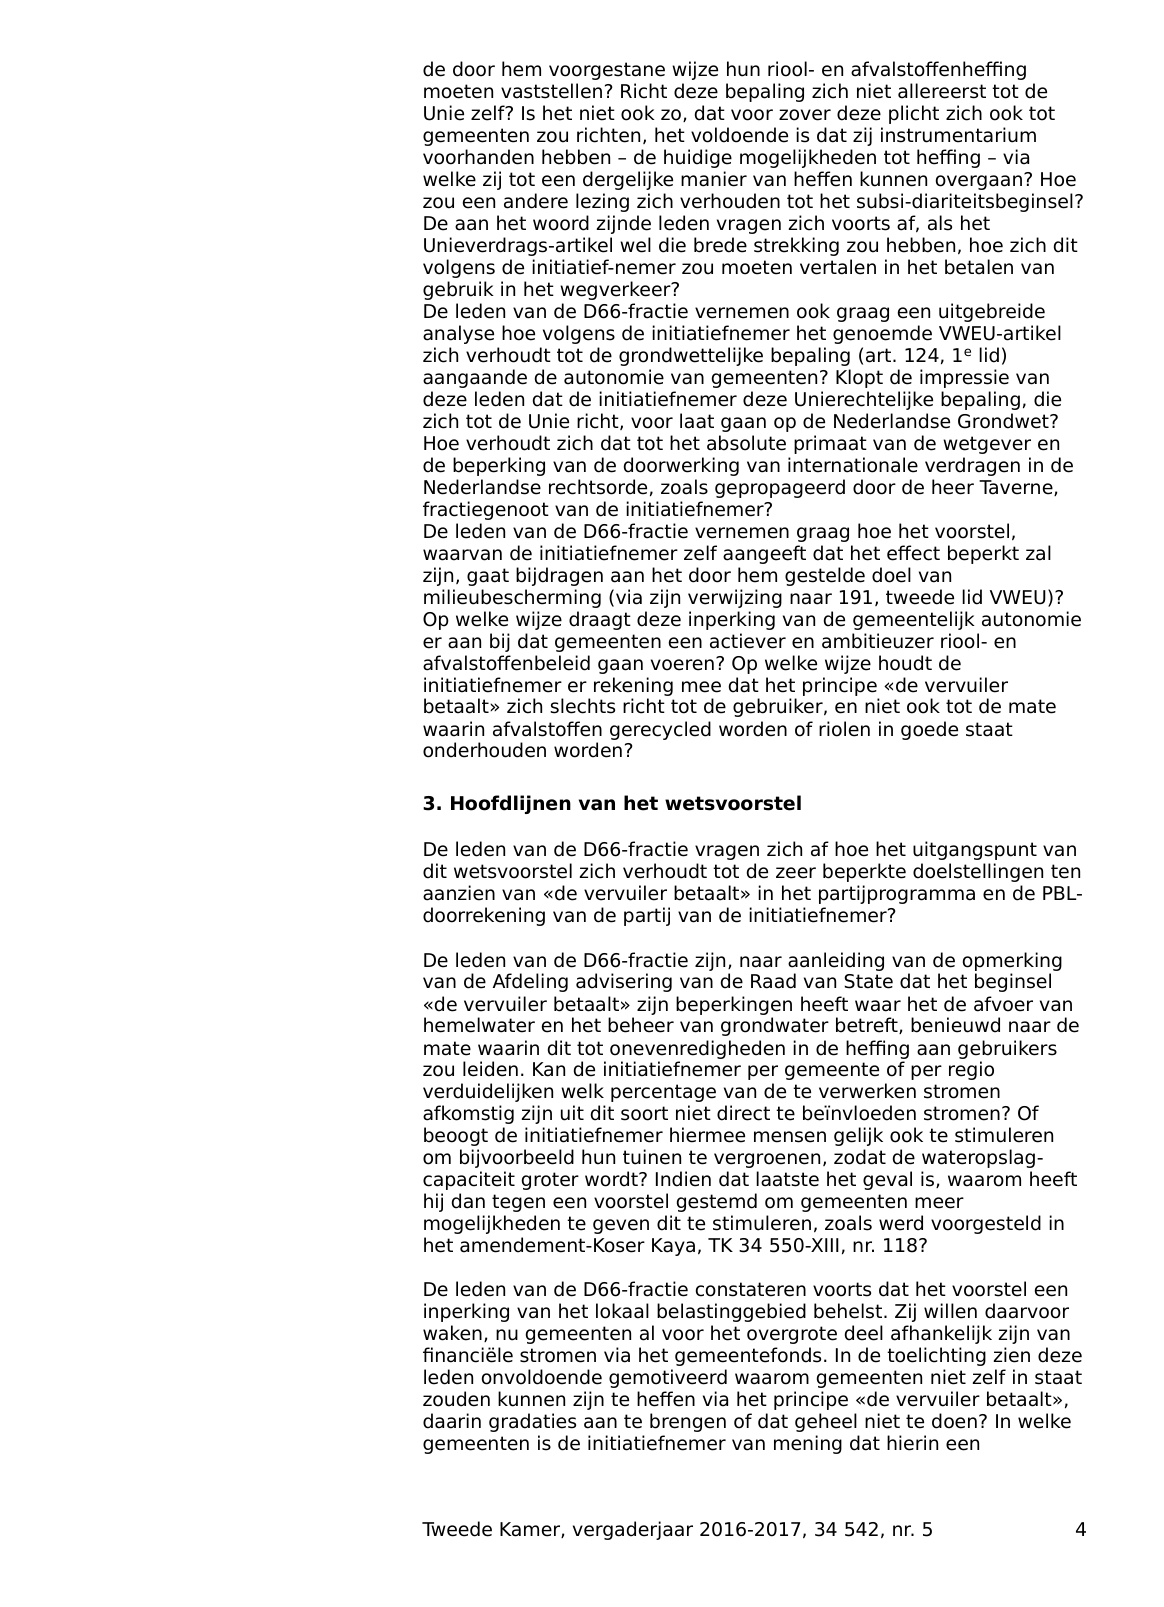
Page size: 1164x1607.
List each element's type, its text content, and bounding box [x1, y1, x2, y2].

text De leden van de D66-fractie vernemen graag hoe het voorstel, waarvan de initiatiefnemer zelf aangeeft dat het effect beperkt zal zijn, gaat bijdragen aan het door hem gestelde doel van milieubescherming (via zijn verwijzing naar 191, tweede lid VWEU)? Op welke wijze draagt deze inperking van de gemeentelijk autonomie er aan bij dat gemeenten een actiever en ambitieuzer riool- en afvalstoffenbeleid gaan voeren? Op welke wijze houdt de initiatiefnemer er rekening mee dat het principe «de vervuiler betaalt» zich slechts richt tot de gebruiker, en niet ook tot de mate waarin afvalstoffen gerecycled worden of riolen in goede staat onderhouden worden? [422, 521, 1087, 762]
subtitle 3. Hoofdlijnen van het wetsvoorstel [422, 792, 1087, 814]
text De leden van de D66-fractie constateren voorts dat het voorstel een inperking van het lokaal belastinggebied behelst. Zij willen daarvoor waken, nu gemeenten al voor het overgrote deel afhankelijk zijn van financiële stromen via het gemeentefonds. In de toelichting zien deze leden onvoldoende gemotiveerd waarom gemeenten niet zelf in staat zouden kunnen zijn te heffen via het principe «de vervuiler betaalt», daarin gradaties aan te brengen of dat geheel niet te doen? In welke gemeenten is de initiatiefnemer van mening dat hierin een [422, 1279, 1087, 1455]
text De leden van de D66-fractie zijn, naar aanleiding van de opmerking van de Afdeling advisering van de Raad van State dat het beginsel «de vervuiler betaalt» zijn beperkingen heeft waar het de afvoer van hemelwater en het beheer van grondwater betreft, benieuwd naar de mate waarin dit tot onevenredigheden in de heffing aan gebruikers zou leiden. Kan de initiatiefnemer per gemeente of per regio verduidelijken welk percentage van de te verwerken stromen afkomstig zijn uit dit soort niet direct te beïnvloeden stromen? Of beoogt de initiatiefnemer hiermee mensen gelijk ook te stimuleren om bijvoorbeeld hun tuinen te vergroenen, zodat de wateropslag-capaciteit groter wordt? Indien dat laatste het geval is, waarom heeft hij dan tegen een voorstel gestemd om gemeenten meer mogelijkheden te geven dit te stimuleren, zoals werd voorgesteld in het amendement-Koser Kaya, TK 34 550-XIII, nr. 118? [422, 949, 1087, 1257]
text De leden van de D66-fractie vernemen ook graag een uitgebreide analyse hoe volgens de initiatiefnemer het genoemde VWEU-artikel zich verhoudt tot de grondwettelijke bepaling (art. 124, 1e lid) aangaande de autonomie van gemeenten? Klopt de impressie van deze leden dat de initiatiefnemer deze Unierechtelijke bepaling, die zich tot de Unie richt, voor laat gaan op de Nederlandse Grondwet? Hoe verhoudt zich dat tot het absolute primaat van de wetgever en de beperking van de doorwerking van internationale verdragen in de Nederlandse rechtsorde, zoals gepropageerd door de heer Taverne, fractiegenoot van de initiatiefnemer? [422, 301, 1087, 521]
text de door hem voorgestane wijze hun riool- en afvalstoffenheffing moeten vaststellen? Richt deze bepaling zich niet allereerst tot de Unie zelf? Is het niet ook zo, dat voor zover deze plicht zich ook tot gemeenten zou richten, het voldoende is dat zij instrumentarium voorhanden hebben – de huidige mogelijkheden tot heffing – via welke zij tot een dergelijke manier van heffen kunnen overgaan? Hoe zou een andere lezing zich verhouden tot het subsi-diariteitsbeginsel? [422, 59, 1087, 213]
text De leden van de D66-fractie vragen zich af hoe het uitgangspunt van dit wetsvoorstel zich verhoudt tot de zeer beperkte doelstellingen ten aanzien van «de vervuiler betaalt» in het partijprogramma en de PBL-doorrekening van de partij van de initiatiefnemer? [422, 839, 1087, 927]
text De aan het woord zijnde leden vragen zich voorts af, als het Unieverdrags-artikel wel die brede strekking zou hebben, hoe zich dit volgens de initiatief-nemer zou moeten vertalen in het betalen van gebruik in het wegverkeer? [422, 213, 1087, 301]
